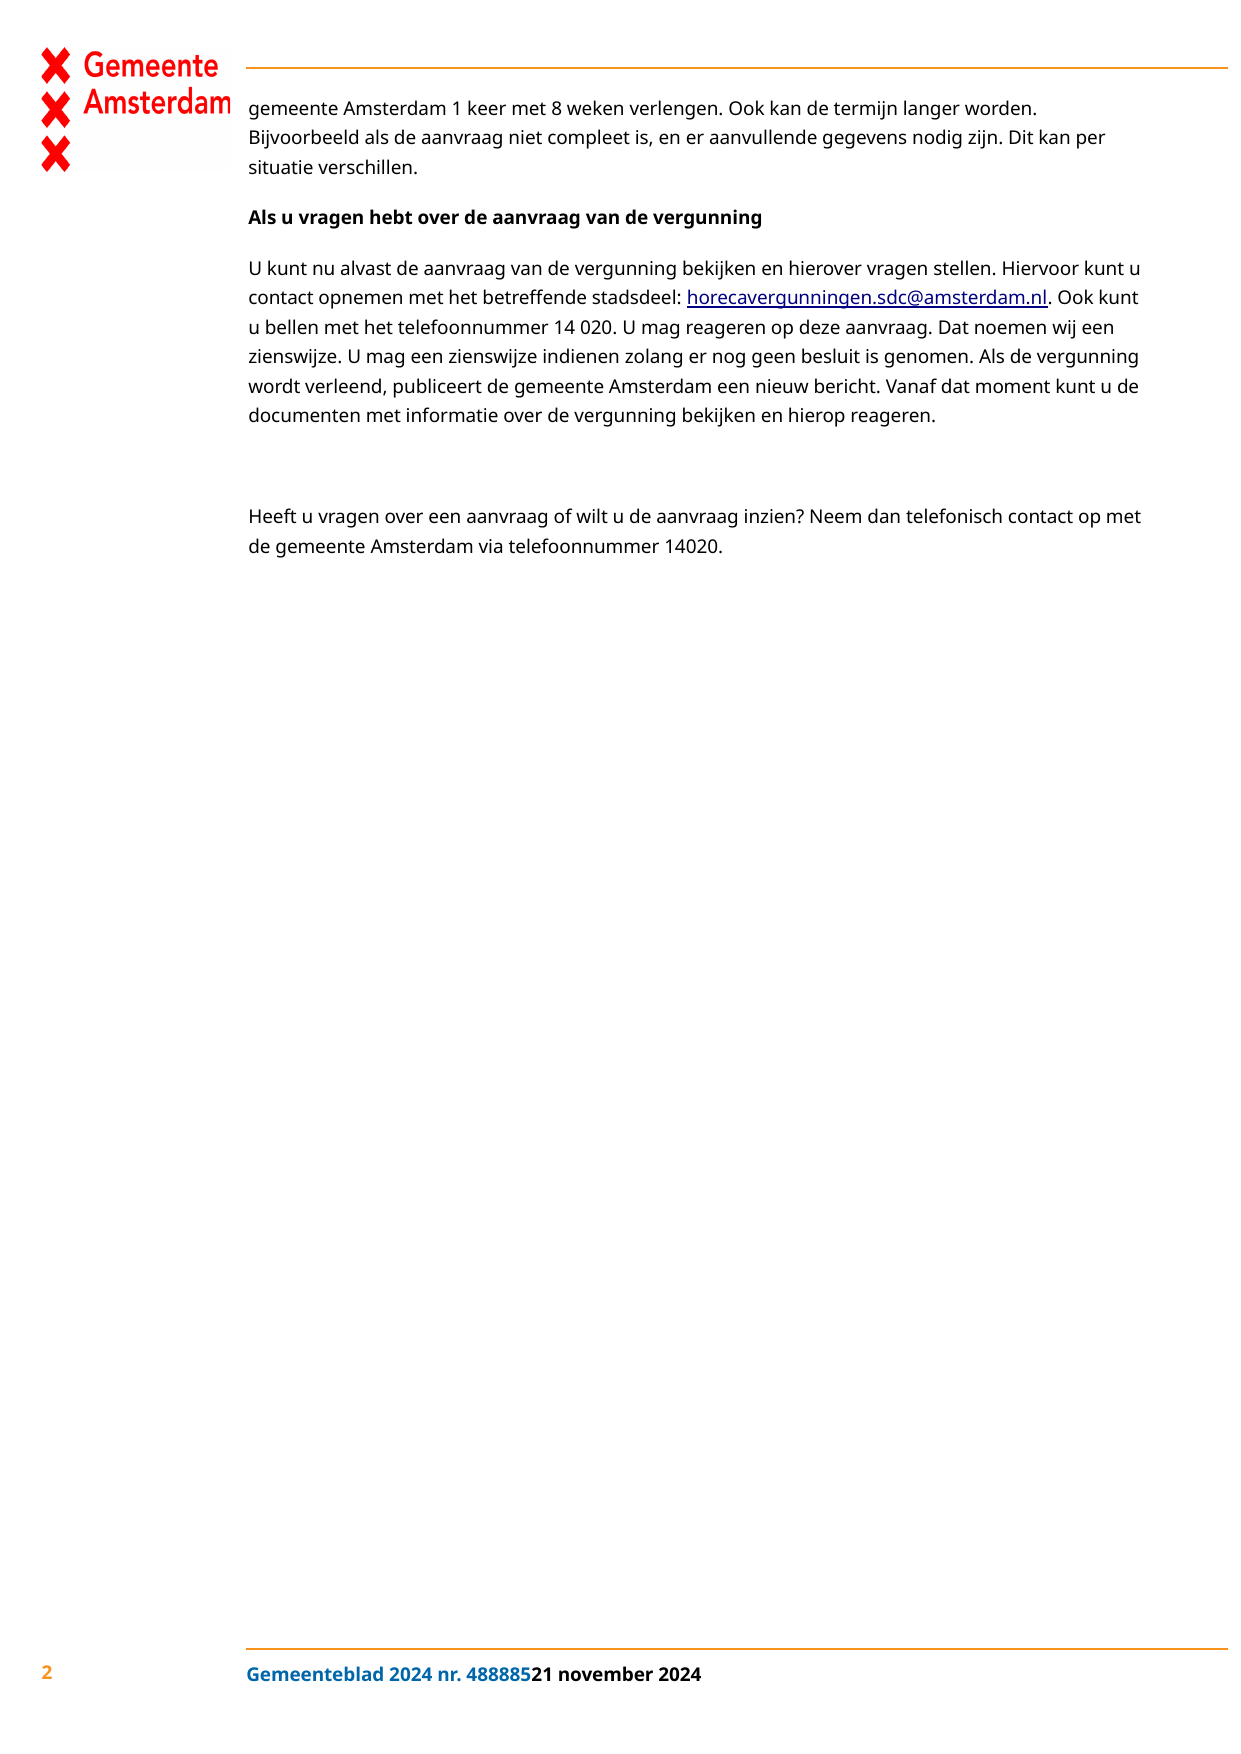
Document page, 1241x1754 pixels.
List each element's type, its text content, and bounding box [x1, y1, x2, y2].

text U kunt nu alvast de aanvraag van de vergunning bekijken en hierover vragen stellen. Hiervoor kunt u contact opnemen met het betreffende stadsdeel: horecavergunningen.sdc@amsterdam.nl. Ook kunt u bellen met het telefoonnummer 14 020. U mag reageren op deze aanvraag. Dat noemen wij een zienswijze. U mag een zienswijze indienen zolang er nog geen besluit is genomen. Als de vergunning wordt verleend, publiceert de gemeente Amsterdam een nieuw bericht. Vanaf dat moment kunt u de documenten met informatie over de vergunning bekijken en hierop reageren. [248, 255, 1152, 428]
text Heeft u vragen over een aanvraag of wilt u de aanvraag inzien? Neem dan telefonisch contact op met de gemeente Amsterdam via telefoonnummer 14020. [248, 503, 1152, 559]
text Als u vragen hebt over de aanvraag van de vergunning [248, 204, 1152, 230]
text gemeente Amsterdam 1 keer met 8 weken verlengen. Ook kan de termijn langer worden. Bijvoorbeeld als de aanvraag niet compleet is, en er aanvullende gegevens nodig zijn. Dit kan per situatie verschillen. [248, 95, 1152, 180]
picture [41, 47, 231, 172]
